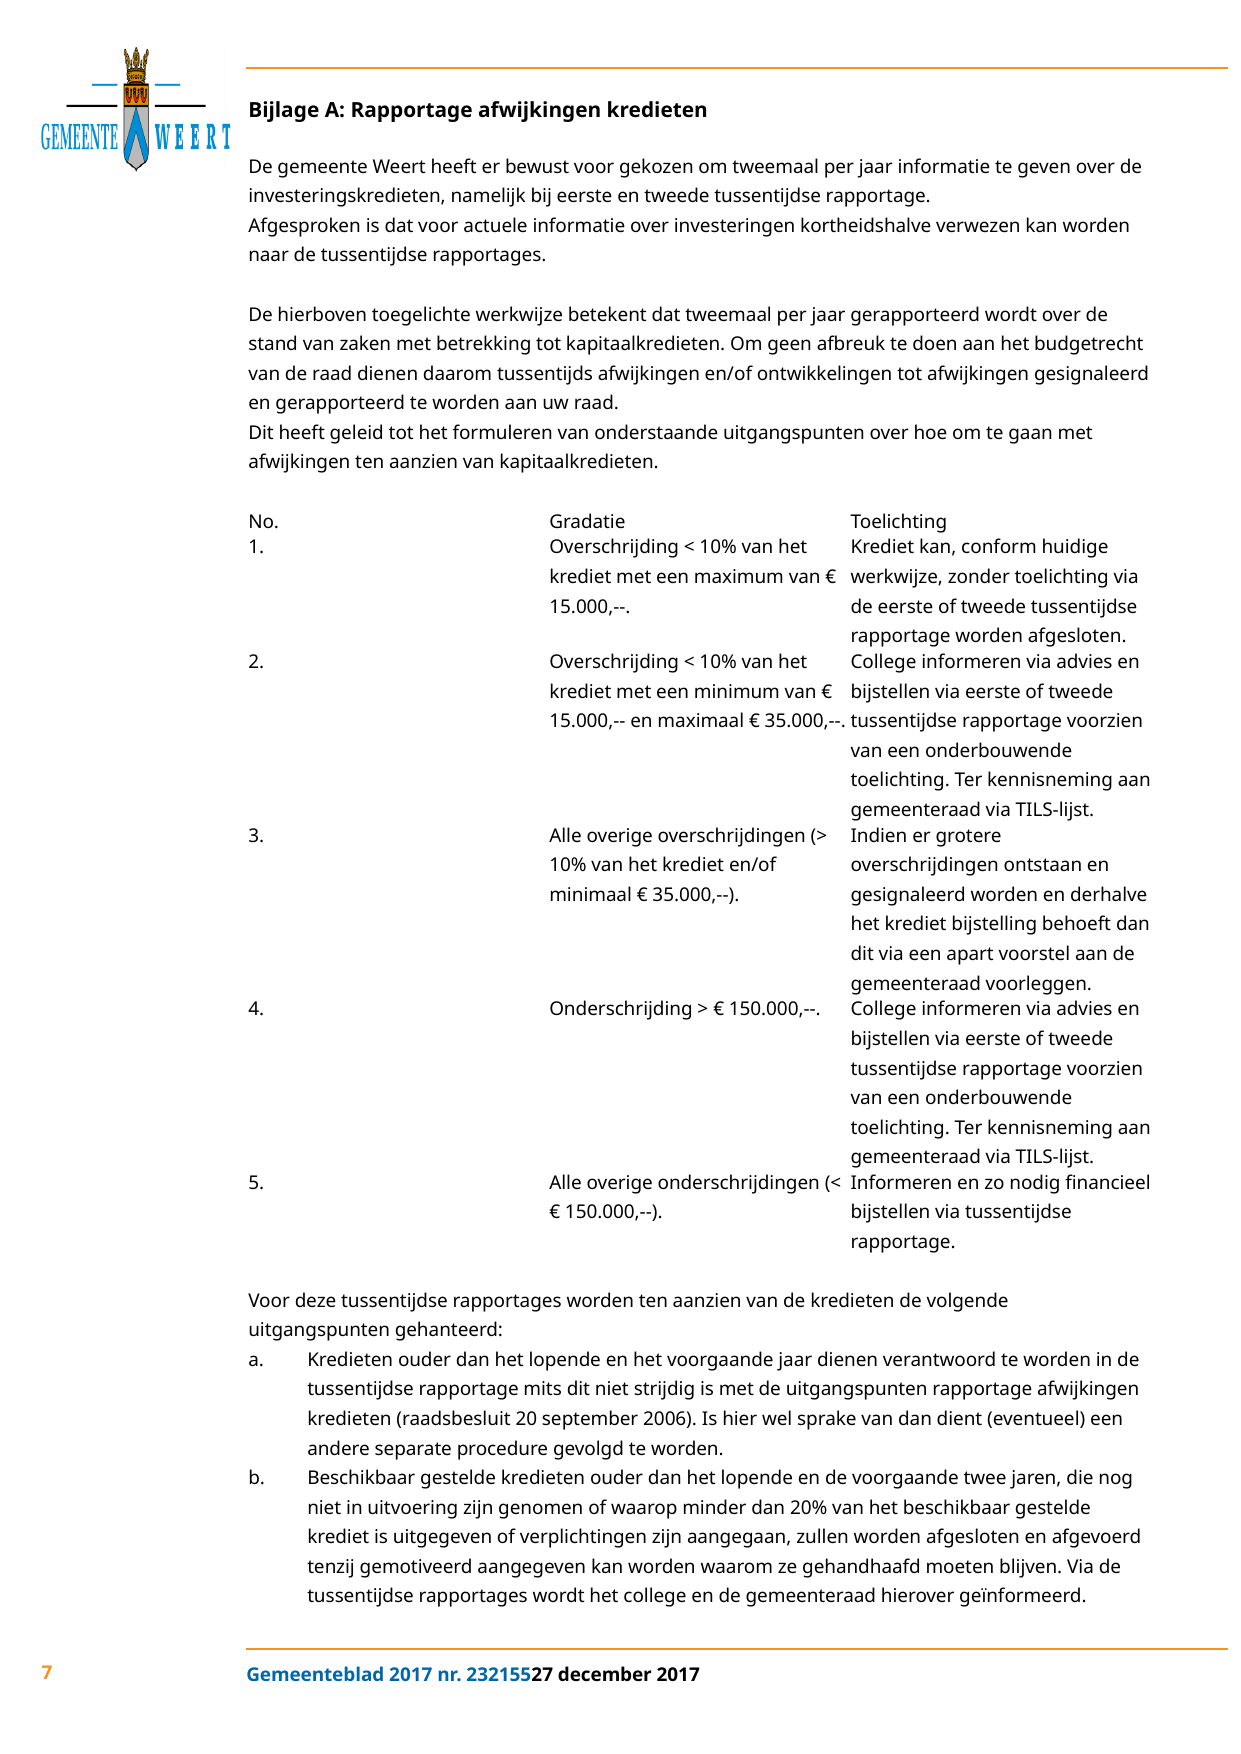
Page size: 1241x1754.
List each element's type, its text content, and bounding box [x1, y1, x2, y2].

table_header Gradatie [549, 508, 850, 534]
list Kredieten ouder dan het lopende en het voorgaande jaar dienen verantwoord te worden in de tussentijdse rapportage mits dit niet strijdig is met de uitgangspunten rapportage afwijkingen kredieten (raadsbesluit 20 september 2006). Is hier wel sprake van dan dient (eventueel) een andere separate procedure gevolgd te worden. [248, 1346, 1152, 1461]
table_header No. [248, 508, 549, 534]
table_cell Indien er grotere overschrijdingen ontstaan en gesignaleerd worden en derhalve het krediet bijstelling behoeft dan dit via een apart voorstel aan de gemeenteraad voorleggen. [850, 822, 1152, 996]
table_cell 4. [248, 996, 549, 1169]
table_cell Onderschrijding > € 150.000,--. [549, 996, 850, 1169]
table_header Toelichting [850, 508, 1152, 534]
table_cell Overschrijding < 10% van het krediet met een maximum van € 15.000,--. [549, 534, 850, 648]
text De hierboven toegelichte werkwijze betekent dat tweemaal per jaar gerapporteerd wordt over de stand van zaken met betrekking tot kapitaalkredieten. Om geen afbreuk te doen aan het budgetrecht van de raad dienen daarom tussentijds afwijkingen en/of ontwikkelingen tot afwijkingen gesignaleerd en gerapporteerd te worden aan uw raad. [248, 301, 1152, 415]
table_cell Krediet kan, conform huidige werkwijze, zonder toelichting via de eerste of tweede tussentijdse rapportage worden afgesloten. [850, 534, 1152, 648]
text Dit heeft geleid tot het formuleren van onderstaande uitgangspunten over hoe om te gaan met afwijkingen ten aanzien van kapitaalkredieten. [248, 419, 1152, 474]
table_cell 1. [248, 534, 549, 648]
text Voor deze tussentijdse rapportages worden ten aanzien van de kredieten de volgende uitgangspunten gehanteerd: [248, 1287, 1152, 1342]
text Afgesproken is dat voor actuele informatie over investeringen kortheidshalve verwezen kan worden naar de tussentijdse rapportages. [248, 212, 1152, 267]
table_cell Alle overige overschrijdingen (> 10% van het krediet en/of minimaal € 35.000,--). [549, 822, 850, 996]
table_cell Alle overige onderschrijdingen (< € 150.000,--). [549, 1169, 850, 1254]
table_cell 3. [248, 822, 549, 996]
table_cell 5. [248, 1169, 549, 1254]
table_cell Overschrijding < 10% van het krediet met een minimum van € 15.000,-- en maximaal € 35.000,--. [549, 648, 850, 822]
table_cell Informeren en zo nodig financieel bijstellen via tussentijdse rapportage. [850, 1169, 1152, 1254]
text Bijlage A: Rapportage afwijkingen kredieten [248, 95, 1152, 123]
picture [41, 47, 231, 172]
table_cell College informeren via advies en bijstellen via eerste of tweede tussentijdse rapportage voorzien van een onderbouwende toelichting. Ter kennisneming aan gemeenteraad via TILS-lijst. [850, 996, 1152, 1169]
table_cell College informeren via advies en bijstellen via eerste of tweede tussentijdse rapportage voorzien van een onderbouwende toelichting. Ter kennisneming aan gemeenteraad via TILS-lijst. [850, 648, 1152, 822]
list Beschikbaar gestelde kredieten ouder dan het lopende en de voorgaande twee jaren, die nog niet in uitvoering zijn genomen of waarop minder dan 20% van het beschikbaar gestelde krediet is uitgegeven of verplichtingen zijn aangegaan, zullen worden afgesloten en afgevoerd tenzij gemotiveerd aangegeven kan worden waarom ze gehandhaafd moeten blijven. Via de tussentijdse rapportages wordt het college en de gemeenteraad hierover geïnformeerd. [248, 1464, 1152, 1608]
text De gemeente Weert heeft er bewust voor gekozen om tweemaal per jaar informatie te geven over de investeringskredieten, namelijk bij eerste en tweede tussentijdse rapportage. [248, 153, 1152, 208]
table_cell 2. [248, 648, 549, 822]
